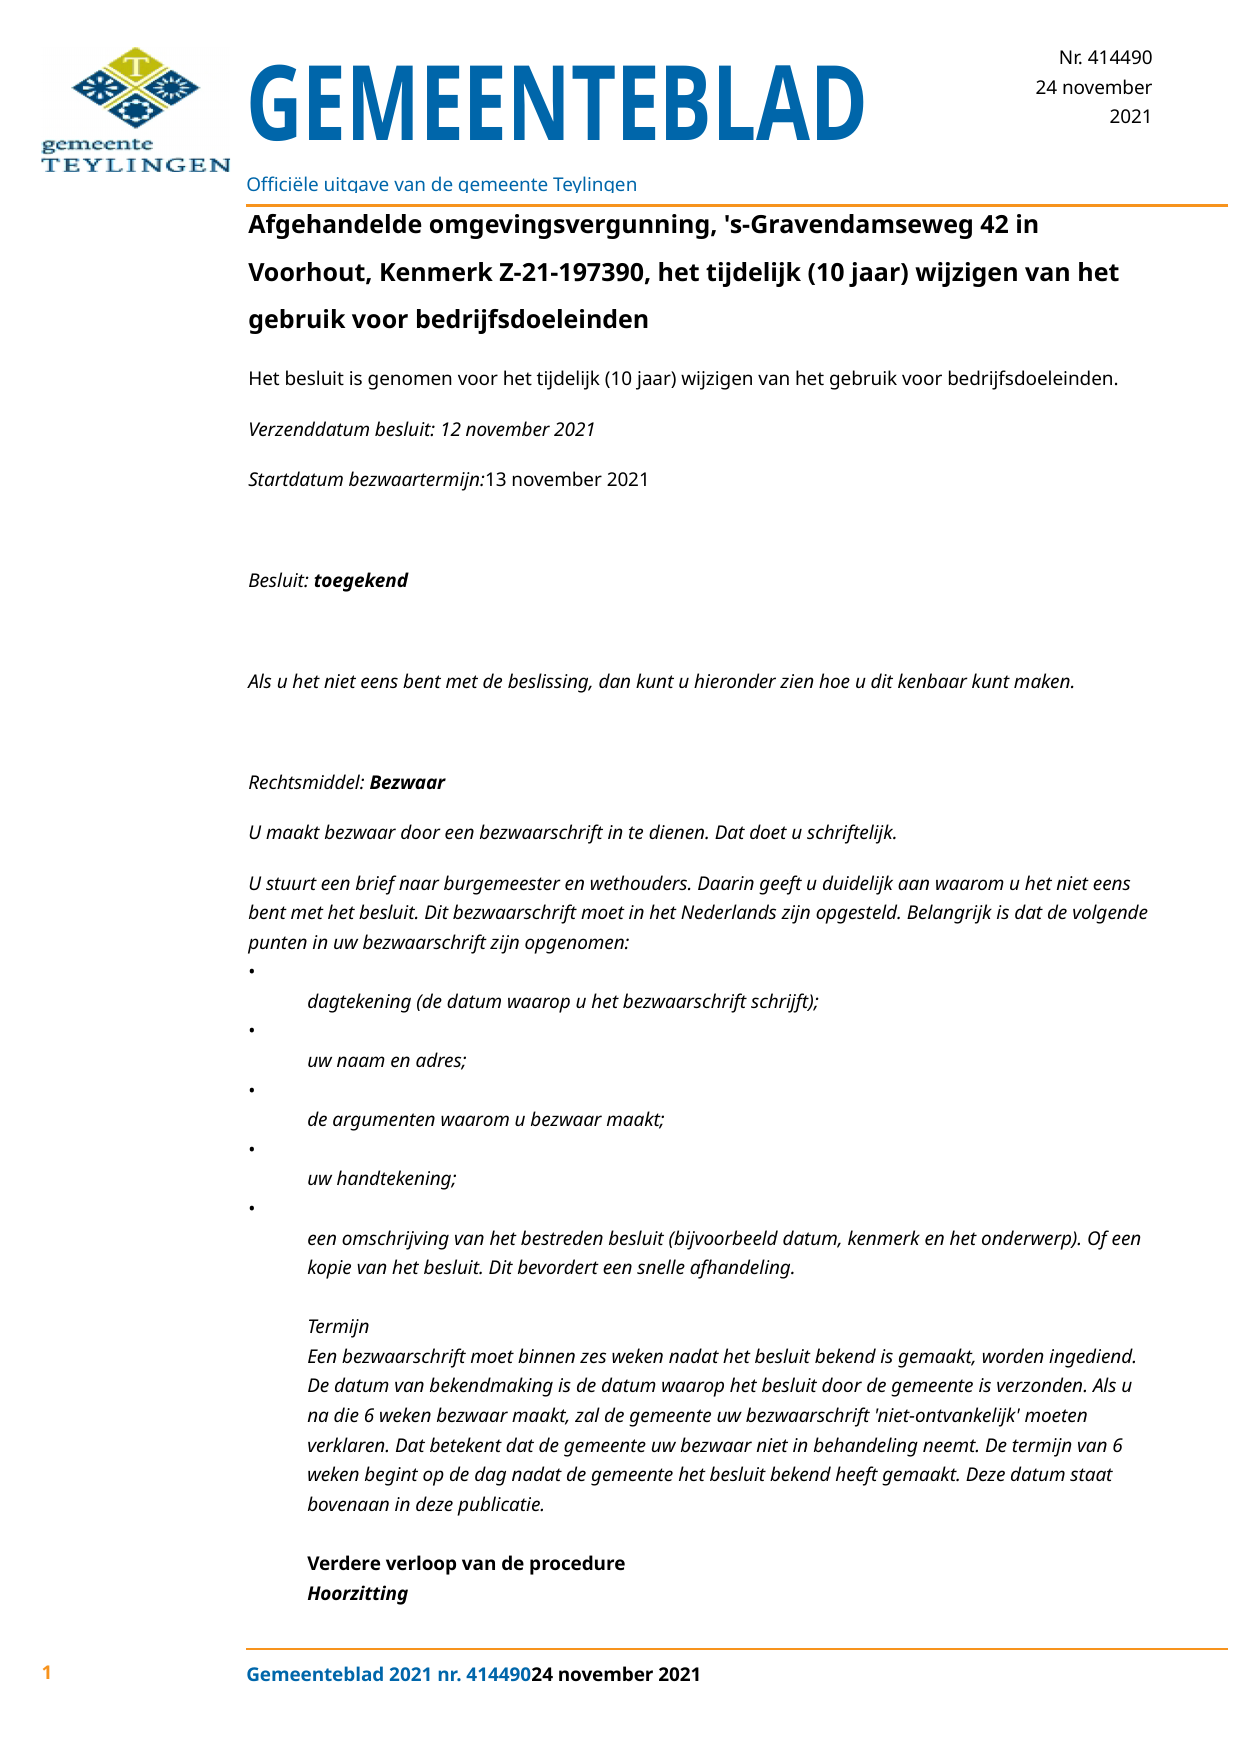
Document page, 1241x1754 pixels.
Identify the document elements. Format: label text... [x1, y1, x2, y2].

list Een bezwaarschrift moet binnen zes weken nadat het besluit bekend is gemaakt, worden ingediend. De datum van bekendmaking is de datum waarop het besluit door de gemeente is verzonden. Als u na die 6 weken bezwaar maakt, zal de gemeente uw bezwaarschrift 'niet-ontvankelijk' moeten verklaren. Dat betekent dat de gemeente uw bezwaar niet in behandeling neemt. De termijn van 6 weken begint op de dag nadat de gemeente het besluit bekend heeft gemaakt. Deze datum staat bovenaan in deze publicatie. [248, 1343, 1152, 1517]
list de argumenten waarom u bezwaar maakt; [248, 1106, 1152, 1132]
list een omschrijving van het bestreden besluit (bijvoorbeeld datum, kenmerk en het onderwerp). Of een kopie van het besluit. Dit bevordert een snelle afhandeling. [248, 1225, 1152, 1280]
picture [41, 47, 231, 172]
text Besluit: toegekend [248, 567, 1152, 593]
list Termijn [248, 1313, 1152, 1339]
list dagtekening (de datum waarop u het bezwaarschrift schrijft); [248, 988, 1152, 1014]
list Hoorzitting [248, 1580, 1152, 1605]
list uw naam en adres; [248, 1047, 1152, 1073]
list Verdere verloop van de procedure [248, 1550, 1152, 1576]
text Startdatum bezwaartermijn:13 november 2021 [248, 466, 1152, 492]
text Afgehandelde omgevingsvergunning, 's-Gravendamseweg 42 in Voorhout, Kenmerk Z-21-197390, het tijdelijk (10 jaar) wijzigen van het gebruik voor bedrijfsdoeleinden [248, 207, 1152, 336]
text Rechtsmiddel: Bezwaar [248, 769, 1152, 794]
text Verzenddatum besluit: 12 november 2021 [248, 416, 1152, 442]
text U maakt bezwaar door een bezwaarschrift in te dienen. Dat doet u schriftelijk. [248, 819, 1152, 845]
text Als u het niet eens bent met de beslissing, dan kunt u hieronder zien hoe u dit kenbaar kunt maken. [248, 668, 1152, 694]
text U stuurt een brief naar burgemeester en wethouders. Daarin geeft u duidelijk aan waarom u het niet eens bent met het besluit. Dit bezwaarschrift moet in het Nederlands zijn opgesteld. Belangrijk is dat de volgende punten in uw bezwaarschrift zijn opgenomen: [248, 870, 1152, 954]
text Het besluit is genomen voor het tijdelijk (10 jaar) wijzigen van het gebruik voor bedrijfsdoeleinden. [248, 366, 1152, 391]
list uw handtekening; [248, 1166, 1152, 1191]
